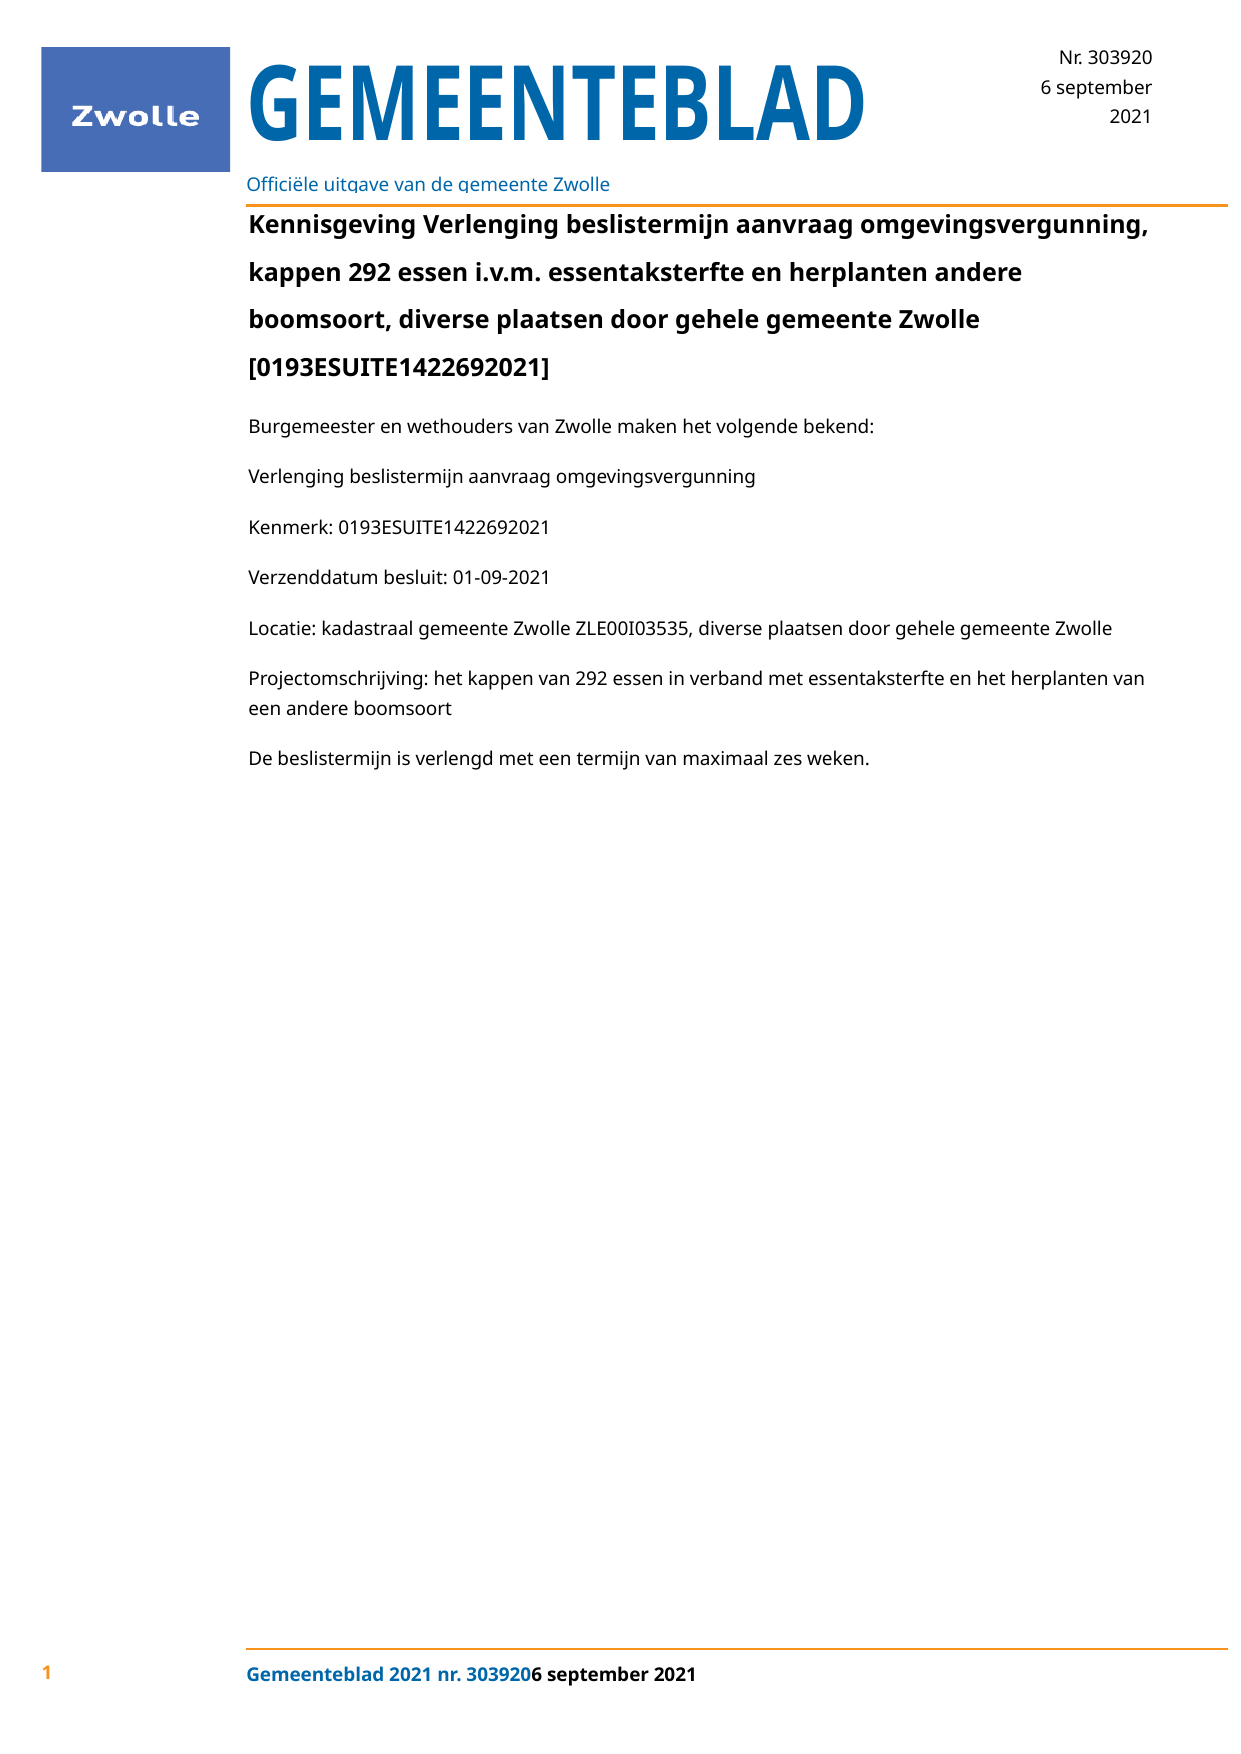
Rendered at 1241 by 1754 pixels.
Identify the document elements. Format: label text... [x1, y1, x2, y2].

text Projectomschrijving: het kappen van 292 essen in verband met essentaksterfte en het herplanten van een andere boomsoort [248, 665, 1152, 721]
picture [41, 47, 231, 172]
text De beslistermijn is verlengd met een termijn van maximaal zes weken. [248, 745, 1152, 771]
text Burgemeester en wethouders van Zwolle maken het volgende bekend: [248, 413, 1152, 439]
text Locatie: kadastraal gemeente Zwolle ZLE00I03535, diverse plaatsen door gehele gemeente Zwolle [248, 615, 1152, 641]
text Verlenging beslistermijn aanvraag omgevingsvergunning [248, 463, 1152, 489]
text Kenmerk: 0193ESUITE1422692021 [248, 514, 1152, 540]
text Verzenddatum besluit: 01-09-2021 [248, 564, 1152, 590]
text Kennisgeving Verlenging beslistermijn aanvraag omgevingsvergunning, kappen 292 essen i.v.m. essentaksterfte en herplanten andere boomsoort, diverse plaatsen door gehele gemeente Zwolle [0193ESUITE1422692021] [248, 207, 1152, 384]
